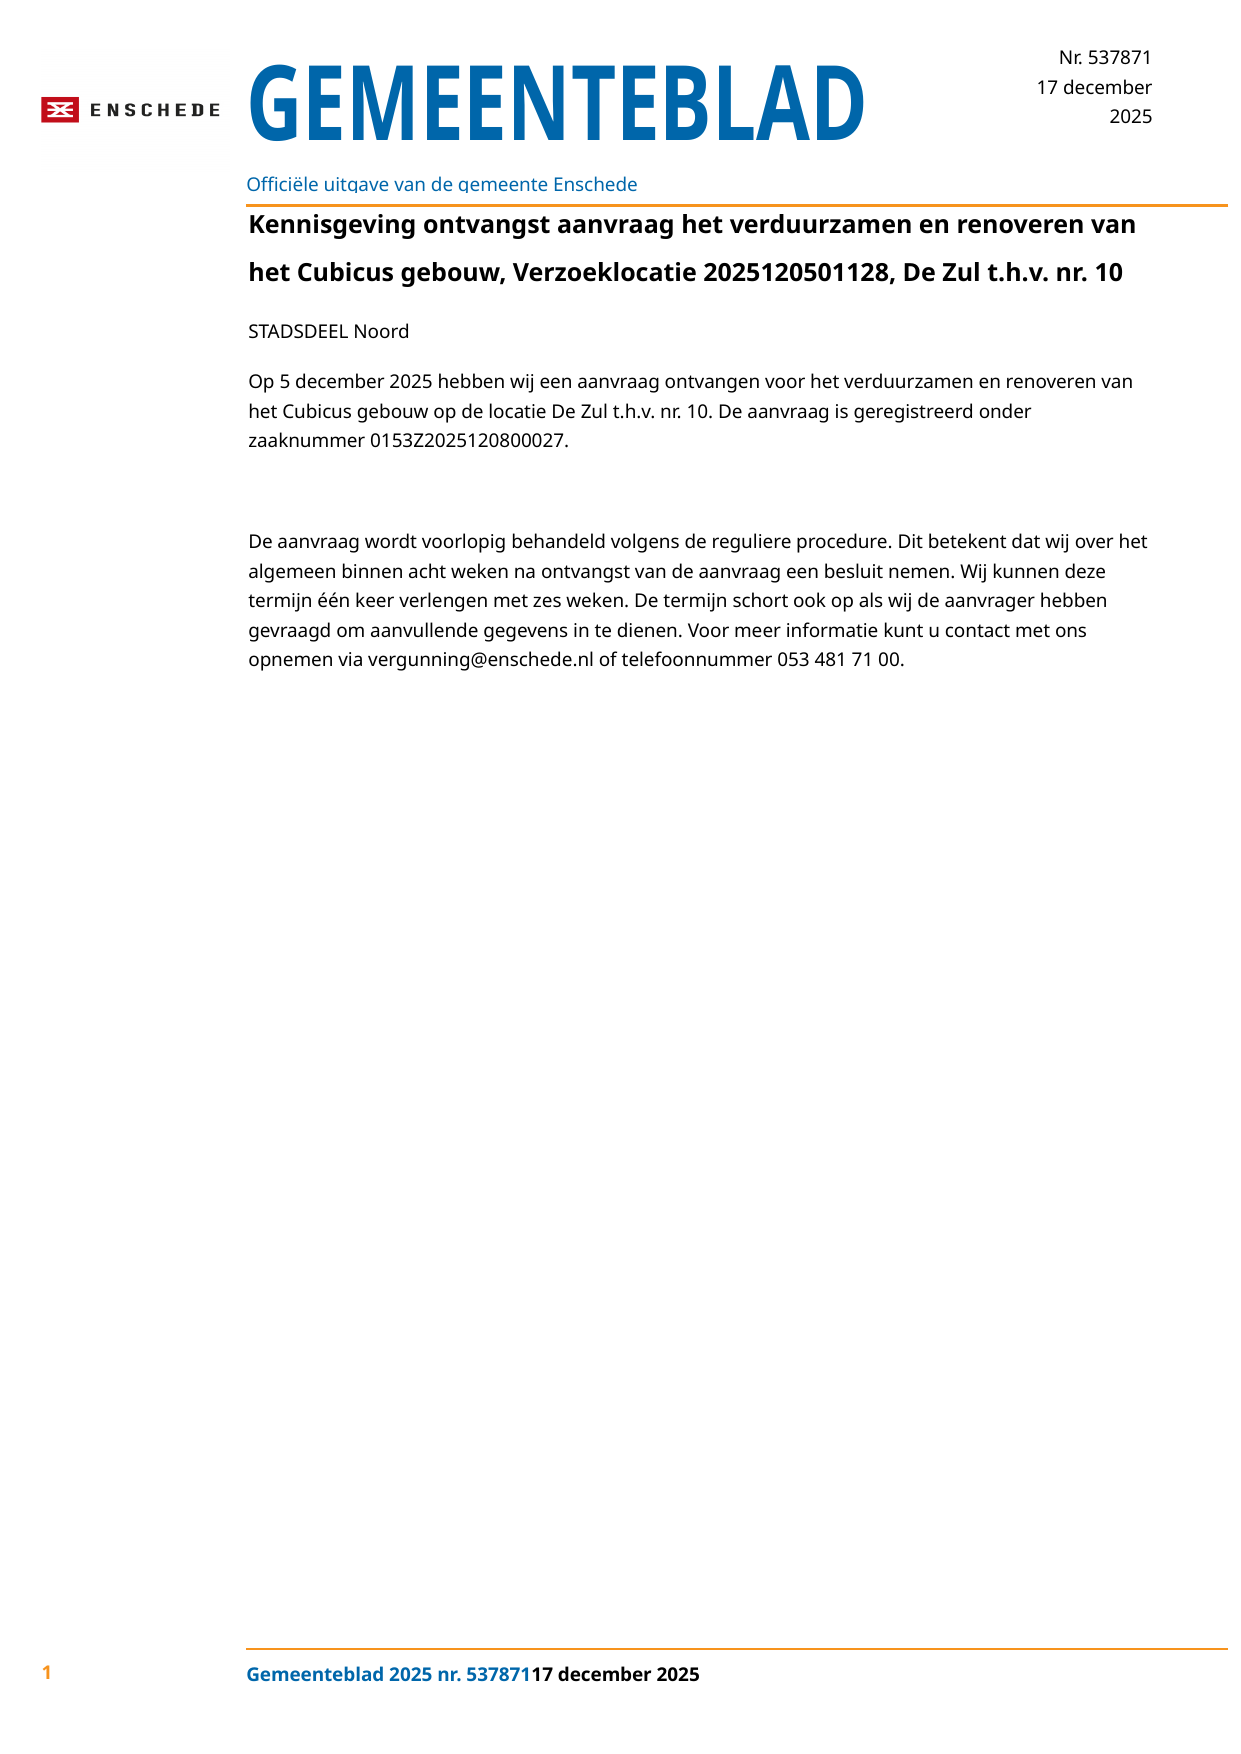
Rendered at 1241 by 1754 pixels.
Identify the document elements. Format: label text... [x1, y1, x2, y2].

text Op 5 december 2025 hebben wij een aanvraag ontvangen voor het verduurzamen en renoveren van het Cubicus gebouw op de locatie De Zul t.h.v. nr. 10. De aanvraag is geregistreerd onder zaaknummer 0153Z2025120800027. [248, 368, 1152, 453]
text Kennisgeving ontvangst aanvraag het verduurzamen en renoveren van het Cubicus gebouw, Verzoeklocatie 2025120501128, De Zul t.h.v. nr. 10 [248, 207, 1152, 288]
picture [41, 47, 231, 172]
text De aanvraag wordt voorlopig behandeld volgens de reguliere procedure. Dit betekent dat wij over het algemeen binnen acht weken na ontvangst van de aanvraag een besluit nemen. Wij kunnen deze termijn één keer verlengen met zes weken. De termijn schort ook op als wij de aanvrager hebben gevraagd om aanvullende gegevens in te dienen. Voor meer informatie kunt u contact met ons opnemen via vergunning@enschede.nl of telefoonnummer 053 481 71 00. [248, 528, 1152, 672]
text STADSDEEL Noord [248, 318, 1152, 344]
